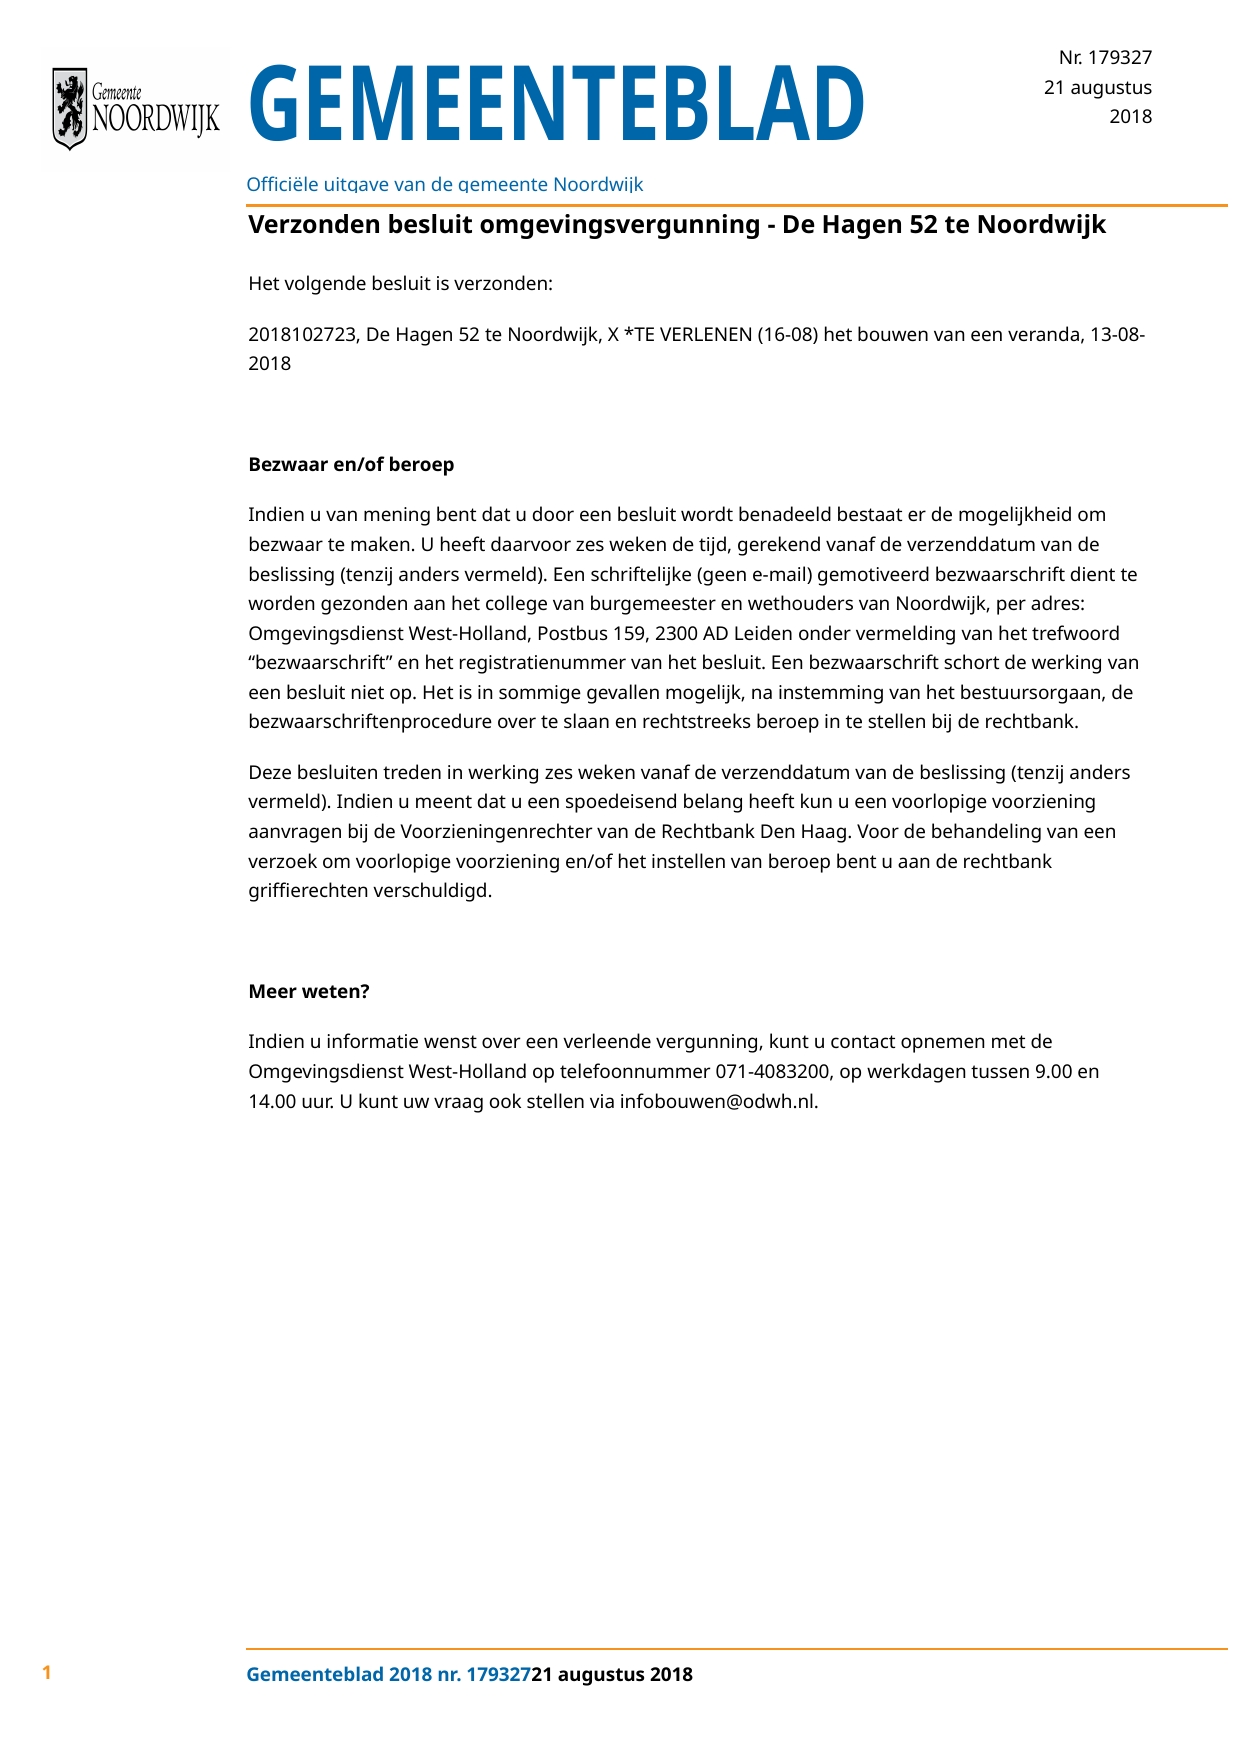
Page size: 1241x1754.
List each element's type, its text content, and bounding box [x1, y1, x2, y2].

text Het volgende besluit is verzonden: [248, 270, 1152, 296]
text 2018102723, De Hagen 52 te Noordwijk, X *TE VERLENEN (16-08) het bouwen van een veranda, 13-08-2018 [248, 321, 1152, 376]
text Indien u van mening bent dat u door een besluit wordt benadeeld bestaat er de mogelijkheid om bezwaar te maken. U heeft daarvoor zes weken de tijd, gerekend vanaf de verzenddatum van de beslissing (tenzij anders vermeld). Een schriftelijke (geen e-mail) gemotiveerd bezwaarschrift dient te worden gezonden aan het college van burgemeester en wethouders van Noordwijk, per adres: Omgevingsdienst West-Holland, Postbus 159, 2300 AD Leiden onder vermelding van het trefwoord “bezwaarschrift” en het registratienummer van het besluit. Een bezwaarschrift schort de werking van een besluit niet op. Het is in sommige gevallen mogelijk, na instemming van het bestuursorgaan, de bezwaarschriftenprocedure over te slaan en rechtstreeks beroep in te stellen bij de rechtbank. [248, 502, 1152, 734]
text Deze besluiten treden in werking zes weken vanaf de verzenddatum van de beslissing (tenzij anders vermeld). Indien u meent dat u een spoedeisend belang heeft kun u een voorlopige voorziening aanvragen bij de Voorzieningenrechter van de Rechtbank Den Haag. Voor de behandeling van een verzoek om voorlopige voorziening en/of het instellen van beroep bent u aan de rechtbank griffierechten verschuldigd. [248, 759, 1152, 903]
picture [41, 47, 231, 172]
text Indien u informatie wenst over een verleende vergunning, kunt u contact opnemen met de Omgevingsdienst West-Holland op telefoonnummer 071-4083200, op werkdagen tussen 9.00 en 14.00 uur. U kunt uw vraag ook stellen via infobouwen@odwh.nl. [248, 1029, 1152, 1113]
text Verzonden besluit omgevingsvergunning - De Hagen 52 te Noordwijk [248, 207, 1152, 241]
text Meer weten? [248, 978, 1152, 1004]
text Bezwaar en/of beroep [248, 451, 1152, 477]
